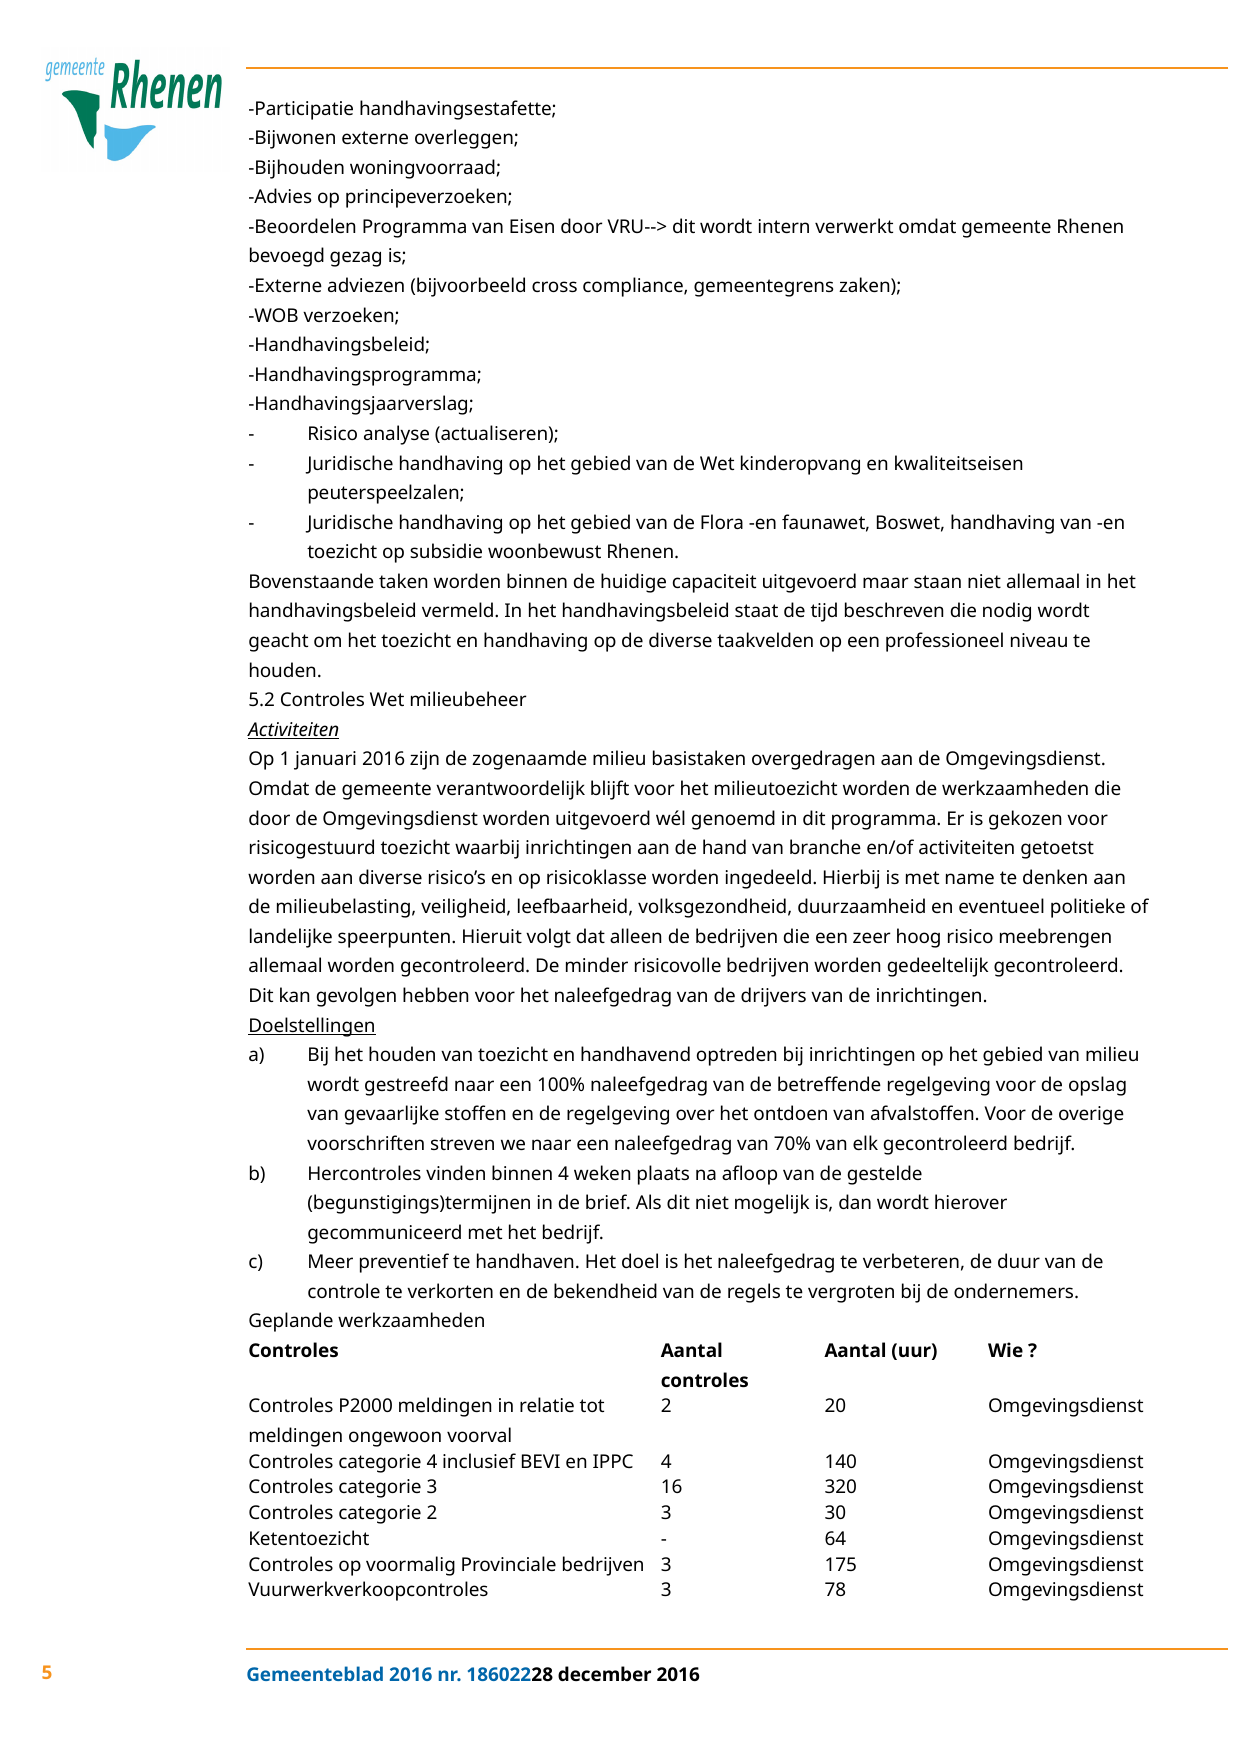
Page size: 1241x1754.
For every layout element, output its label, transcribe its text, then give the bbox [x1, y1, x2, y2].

list Risico analyse (actualiseren); [248, 420, 1152, 446]
table_cell Omgevingsdienst [988, 1448, 1152, 1474]
table_cell 16 [661, 1474, 824, 1499]
table_cell Controles op voormalig Provinciale bedrijven [248, 1551, 661, 1577]
list Hercontroles vinden binnen 4 weken plaats na afloop van de gestelde (begunstigings)termijnen in de brief. Als dit niet mogelijk is, dan wordt hierover gecommuniceerd met het bedrijf. [248, 1160, 1152, 1245]
text Geplande werkzaamheden [248, 1308, 1152, 1333]
table_cell 30 [824, 1500, 988, 1525]
table_cell 3 [661, 1500, 824, 1525]
table_cell 3 [661, 1577, 824, 1602]
text -Beoordelen Programma van Eisen door VRU--> dit wordt intern verwerkt omdat gemeente Rhenen bevoegd gezag is; [248, 213, 1152, 268]
table_header Wie ? [988, 1338, 1152, 1393]
text -Advies op principeverzoeken; [248, 183, 1152, 209]
table_cell Controles categorie 4 inclusief BEVI en IPPC [248, 1448, 661, 1474]
table_cell Omgevingsdienst [988, 1500, 1152, 1525]
text -Handhavingsbeleid; [248, 331, 1152, 357]
table_cell 20 [824, 1393, 988, 1448]
text -Bijwonen externe overleggen; [248, 124, 1152, 150]
table_cell Omgevingsdienst [988, 1393, 1152, 1448]
table_cell 3 [661, 1551, 824, 1577]
list Meer preventief te handhaven. Het doel is het naleefgedrag te verbeteren, de duur van de controle te verkorten en de bekendheid van de regels te vergroten bij de ondernemers. [248, 1248, 1152, 1304]
text Bovenstaande taken worden binnen de huidige capaciteit uitgevoerd maar staan niet allemaal in het handhavingsbeleid vermeld. In het handhavingsbeleid staat de tijd beschreven die nodig wordt geacht om het toezicht en handhaving op de diverse taakvelden op een professioneel niveau te houden. [248, 568, 1152, 683]
table_header Controles [248, 1338, 661, 1393]
text -Bijhouden woningvoorraad; [248, 154, 1152, 180]
text -Handhavingsjaarverslag; [248, 391, 1152, 416]
table_cell Controles P2000 meldingen in relatie tot meldingen ongewoon voorval [248, 1393, 661, 1448]
text Op 1 januari 2016 zijn de zogenaamde milieu basistaken overgedragen aan de Omgevingsdienst. [248, 746, 1152, 771]
table_header Aantal (uur) [824, 1338, 988, 1393]
table_cell Omgevingsdienst [988, 1551, 1152, 1577]
table_cell 4 [661, 1448, 824, 1474]
table_cell Omgevingsdienst [988, 1525, 1152, 1551]
picture [41, 47, 231, 172]
text Activiteiten [248, 716, 1152, 742]
text -WOB verzoeken; [248, 302, 1152, 328]
text Omdat de gemeente verantwoordelijk blijft voor het milieutoezicht worden de werkzaamheden die door de Omgevingsdienst worden uitgevoerd wél genoemd in dit programma. Er is gekozen voor risicogestuurd toezicht waarbij inrichtingen aan de hand van branche en/of activiteiten getoetst worden aan diverse risico’s en op risicoklasse worden ingedeeld. Hierbij is met name te denken aan de milieubelasting, veiligheid, leefbaarheid, volksgezondheid, duurzaamheid en eventueel politieke of landelijke speerpunten. Hieruit volgt dat alleen de bedrijven die een zeer hoog risico meebrengen allemaal worden gecontroleerd. De minder risicovolle bedrijven worden gedeeltelijk gecontroleerd. Dit kan gevolgen hebben voor het naleefgedrag van de drijvers van de inrichtingen. [248, 775, 1152, 1008]
text -Handhavingsprogramma; [248, 361, 1152, 387]
table_cell Controles categorie 3 [248, 1474, 661, 1499]
text -Participatie handhavingsestafette; [248, 95, 1152, 121]
table_cell 175 [824, 1551, 988, 1577]
list Bij het houden van toezicht en handhavend optreden bij inrichtingen op het gebied van milieu wordt gestreefd naar een 100% naleefgedrag van de betreffende regelgeving voor de opslag van gevaarlijke stoffen en de regelgeving over het ontdoen van afvalstoffen. Voor de overige voorschriften streven we naar een naleefgedrag van 70% van elk gecontroleerd bedrijf. [248, 1041, 1152, 1156]
table_header Aantal controles [661, 1338, 824, 1393]
table_cell Ketentoezicht [248, 1525, 661, 1551]
table_cell 78 [824, 1577, 988, 1602]
table_cell Omgevingsdienst [988, 1474, 1152, 1499]
table_cell 320 [824, 1474, 988, 1499]
table_cell - [661, 1525, 824, 1551]
text -Externe adviezen (bijvoorbeeld cross compliance, gemeentegrens zaken); [248, 272, 1152, 298]
text Doelstellingen [248, 1012, 1152, 1038]
table_cell Vuurwerkverkoopcontroles [248, 1577, 661, 1602]
table_cell Controles categorie 2 [248, 1500, 661, 1525]
table_cell 140 [824, 1448, 988, 1474]
text 5.2 Controles Wet milieubeheer [248, 686, 1152, 712]
list Juridische handhaving op het gebied van de Flora -en faunawet, Boswet, handhaving van -en toezicht op subsidie woonbewust Rhenen. [248, 509, 1152, 564]
table_cell 64 [824, 1525, 988, 1551]
list Juridische handhaving op het gebied van de Wet kinderopvang en kwaliteitseisen peuterspeelzalen; [248, 450, 1152, 505]
table_cell 2 [661, 1393, 824, 1448]
table_cell Omgevingsdienst [988, 1577, 1152, 1602]
